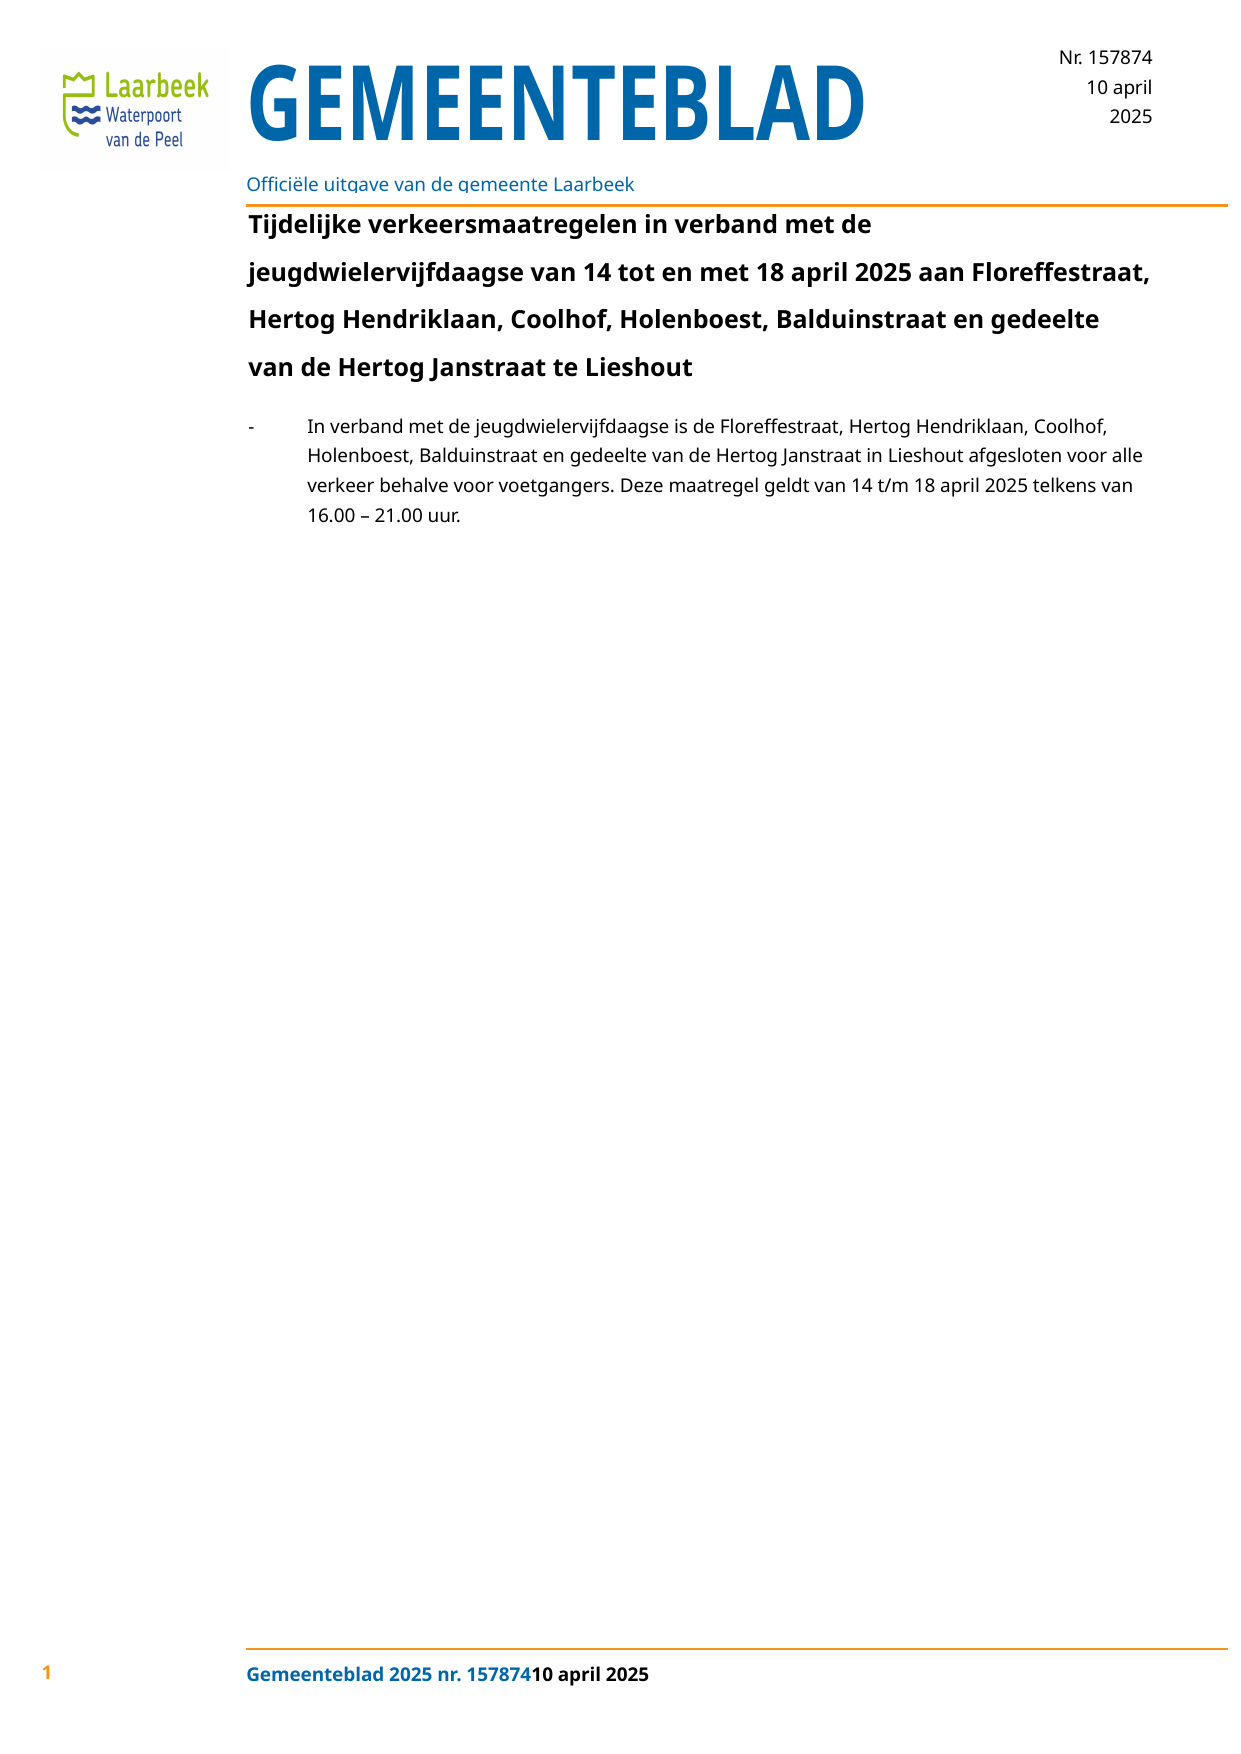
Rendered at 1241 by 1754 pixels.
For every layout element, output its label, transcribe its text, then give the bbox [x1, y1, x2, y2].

picture [41, 47, 231, 172]
text Tijdelijke verkeersmaatregelen in verband met de jeugdwielervijfdaagse van 14 tot en met 18 april 2025 aan Floreffestraat, Hertog Hendriklaan, Coolhof, Holenboest, Balduinstraat en gedeelte van de Hertog Janstraat te Lieshout [248, 207, 1152, 384]
list In verband met de jeugdwielervijfdaagse is de Floreffestraat, Hertog Hendriklaan, Coolhof, Holenboest, Balduinstraat en gedeelte van de Hertog Janstraat in Lieshout afgesloten voor alle verkeer behalve voor voetgangers. Deze maatregel geldt van 14 t/m 18 april 2025 telkens van 16.00 – 21.00 uur. [248, 413, 1152, 528]
